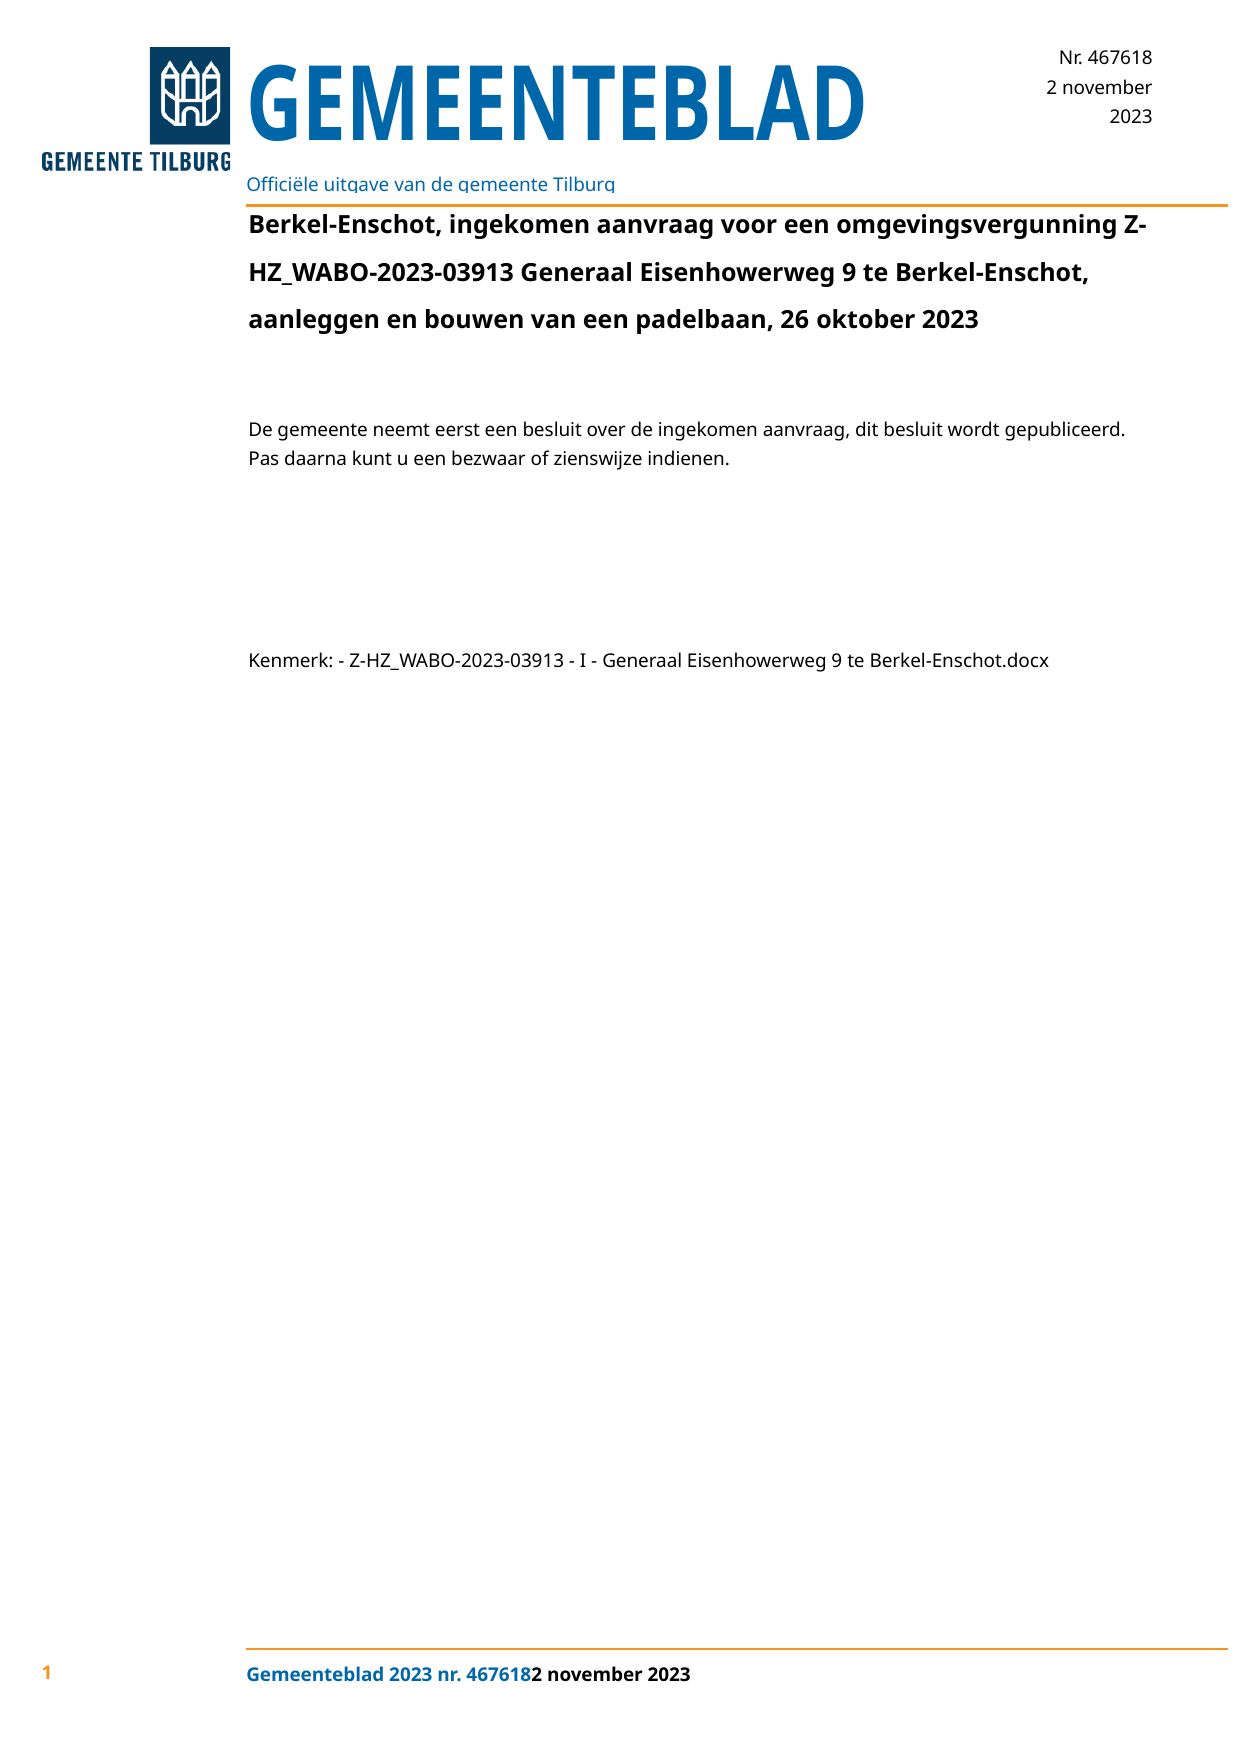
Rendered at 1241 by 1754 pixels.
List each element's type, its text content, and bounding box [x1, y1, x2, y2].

text Berkel-Enschot, ingekomen aanvraag voor een omgevingsvergunning Z-HZ_WABO-2023-03913 Generaal Eisenhowerweg 9 te Berkel-Enschot, aanleggen en bouwen van een padelbaan, 26 oktober 2023 [248, 207, 1152, 336]
text De gemeente neemt eerst een besluit over de ingekomen aanvraag, dit besluit wordt gepubliceerd. Pas daarna kunt u een bezwaar of zienswijze indienen. [248, 416, 1152, 471]
text Kenmerk: - Z-HZ_WABO-2023-03913 - I - Generaal Eisenhowerweg 9 te Berkel-Enschot.docx [248, 647, 1152, 673]
picture [41, 47, 231, 172]
